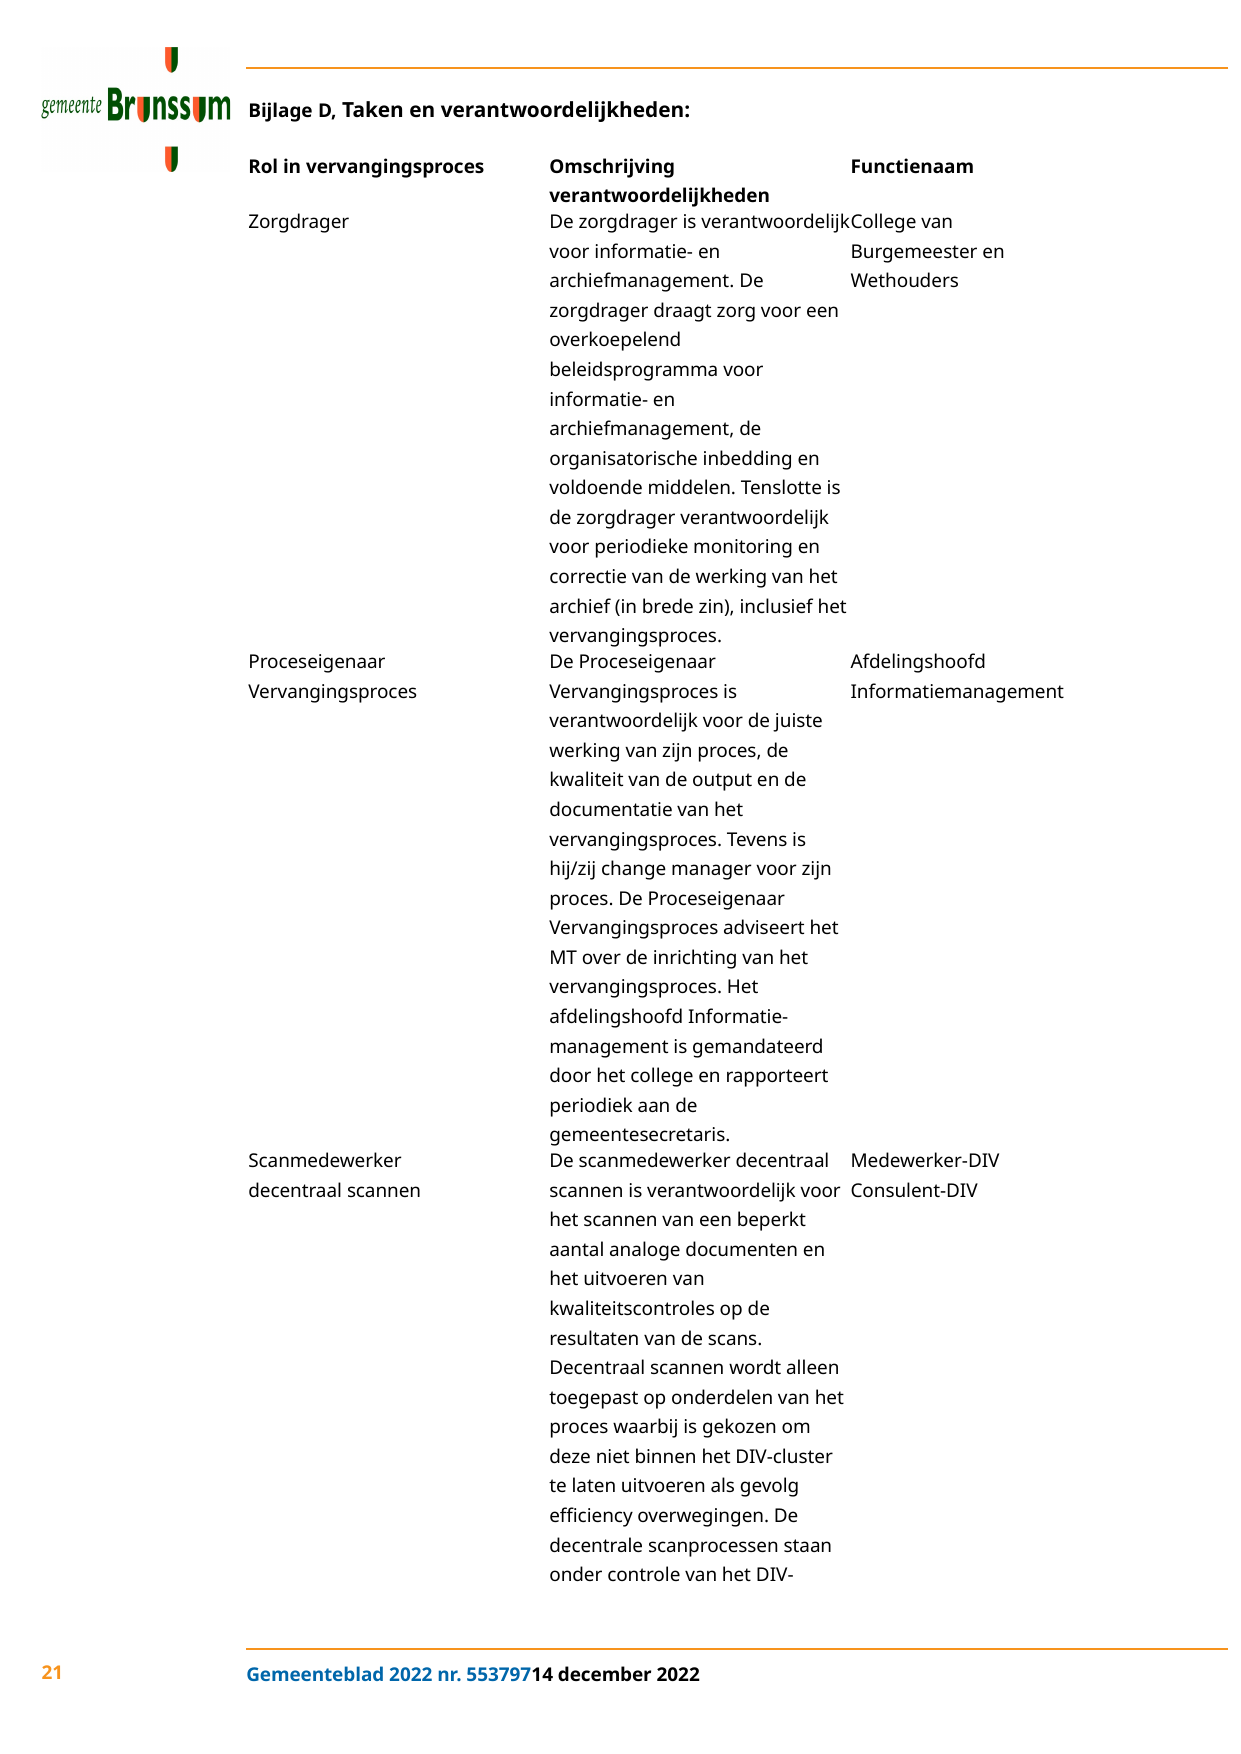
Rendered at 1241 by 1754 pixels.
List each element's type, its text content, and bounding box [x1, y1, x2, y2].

picture [41, 47, 231, 172]
table_cell Proceseigenaar Vervangingsproces [248, 648, 549, 1147]
text Bijlage D, Taken en verantwoordelijkheden: [248, 95, 1152, 123]
table_cell Afdelingshoofd Informatiemanagement [850, 648, 1152, 1147]
table_cell De scanmedewerker decentraal scannen is verantwoordelijk voor het scannen van een beperkt aantal analoge documenten en het uitvoeren van kwaliteitscontroles op de resultaten van de scans. Decentraal scannen wordt alleen toegepast op onderdelen van het proces waarbij is gekozen om deze niet binnen het DIV-cluster te laten uitvoeren als gevolg efficiency overwegingen. De decentrale scanprocessen staan onder controle van het DIV- [549, 1147, 850, 1587]
table_cell De zorgdrager is verantwoordelijk voor informatie- en archiefmanagement. De zorgdrager draagt zorg voor een overkoepelend beleidsprogramma voor informatie- en archiefmanagement, de organisatorische inbedding en voldoende middelen. Tenslotte is de zorgdrager verantwoordelijk voor periodieke monitoring en correctie van de werking van het archief (in brede zin), inclusief het vervangingsproces. [549, 208, 850, 648]
table_cell College van Burgemeester en Wethouders [850, 208, 1152, 648]
table_cell De Proceseigenaar Vervangingsproces is verantwoordelijk voor de juiste werking van zijn proces, de kwaliteit van de output en de documentatie van het vervangingsproces. Tevens is hij/zij change manager voor zijn proces. De Proceseigenaar Vervangingsproces adviseert het MT over de inrichting van het vervangingsproces. Het afdelingshoofd Informatie-management is gemandateerd door het college en rapporteert periodiek aan de gemeentesecretaris. [549, 648, 850, 1147]
table_cell Zorgdrager [248, 208, 549, 648]
table_header Rol in vervangingsproces [248, 153, 549, 208]
table_cell Medewerker-DIV Consulent-DIV [850, 1147, 1152, 1587]
table_cell Scanmedewerker decentraal scannen [248, 1147, 549, 1587]
table_header Omschrijving verantwoordelijkheden [549, 153, 850, 208]
table_header Functienaam [850, 153, 1152, 208]
